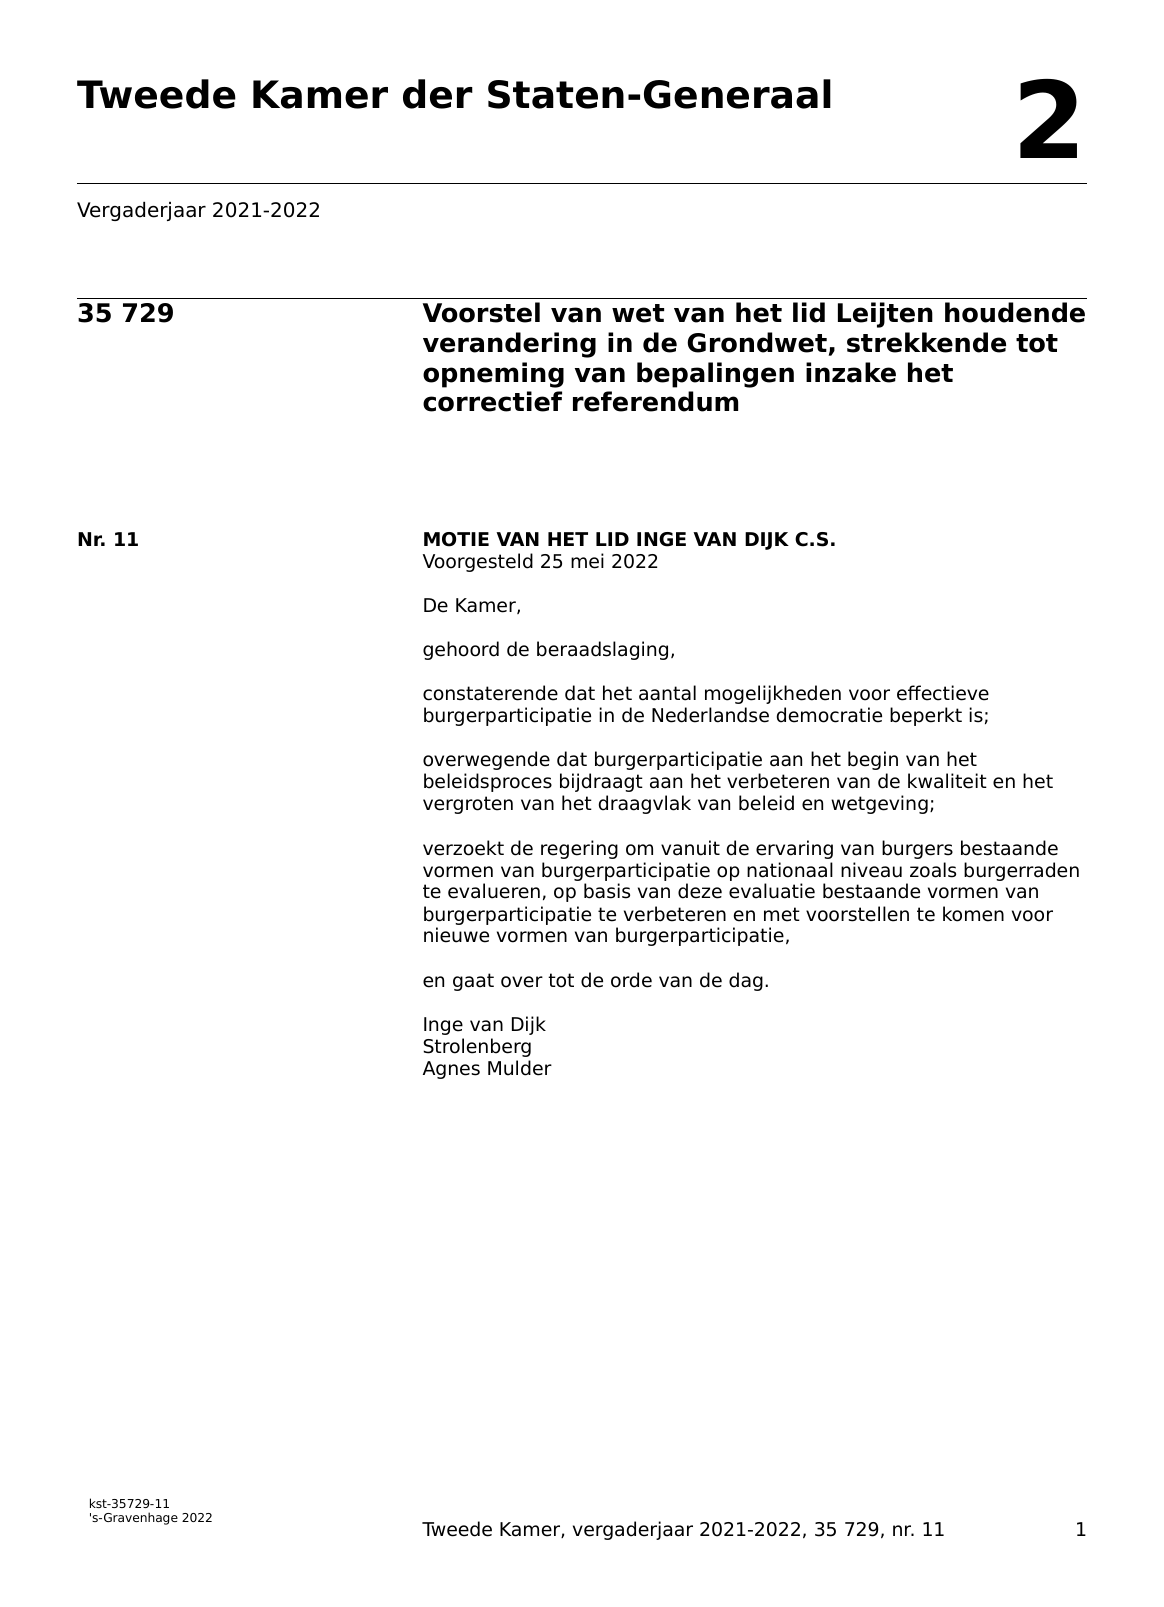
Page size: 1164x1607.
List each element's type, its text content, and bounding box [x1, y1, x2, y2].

text De Kamer, [422, 595, 1087, 617]
text Strolenberg [422, 1036, 1087, 1058]
subtitle 35 729 Voorstel van wet van het lid Leijten houdende verandering in de Grondwet, strekkende tot opneming van bepalingen inzake het correctief referendum [77, 299, 1087, 418]
table_cell Vergaderjaar 2021-2022 [77, 184, 1087, 298]
text Agnes Mulder [422, 1058, 1087, 1080]
text 's-Gravenhage 2022 [88, 1511, 323, 1525]
table_header 2 [886, 59, 1087, 183]
text kst-35729-11 [88, 1497, 323, 1511]
text verzoekt de regering om vanuit de ervaring van burgers bestaande vormen van burgerparticipatie op nationaal niveau zoals burgerraden te evalueren, op basis van deze evaluatie bestaande vormen van burgerparticipatie te verbeteren en met voorstellen te komen voor nieuwe vormen van burgerparticipatie, [422, 837, 1087, 947]
subtitle Nr. 11 MOTIE VAN HET LID INGE VAN DIJK C.S. [77, 529, 1087, 551]
text constaterende dat het aantal mogelijkheden voor effectieve burgerparticipatie in de Nederlandse democratie beperkt is; [422, 683, 1087, 727]
text Voorgesteld 25 mei 2022 [422, 551, 1087, 573]
text gehoord de beraadslaging, [422, 639, 1087, 661]
text Inge van Dijk [422, 1014, 1087, 1036]
text overwegende dat burgerparticipatie aan het begin van het beleidsproces bijdraagt aan het verbeteren van de kwaliteit en het vergroten van het draagvlak van beleid en wetgeving; [422, 749, 1087, 815]
table_header Tweede Kamer der Staten-Generaal [77, 59, 886, 183]
text en gaat over tot de orde van de dag. [422, 969, 1087, 992]
